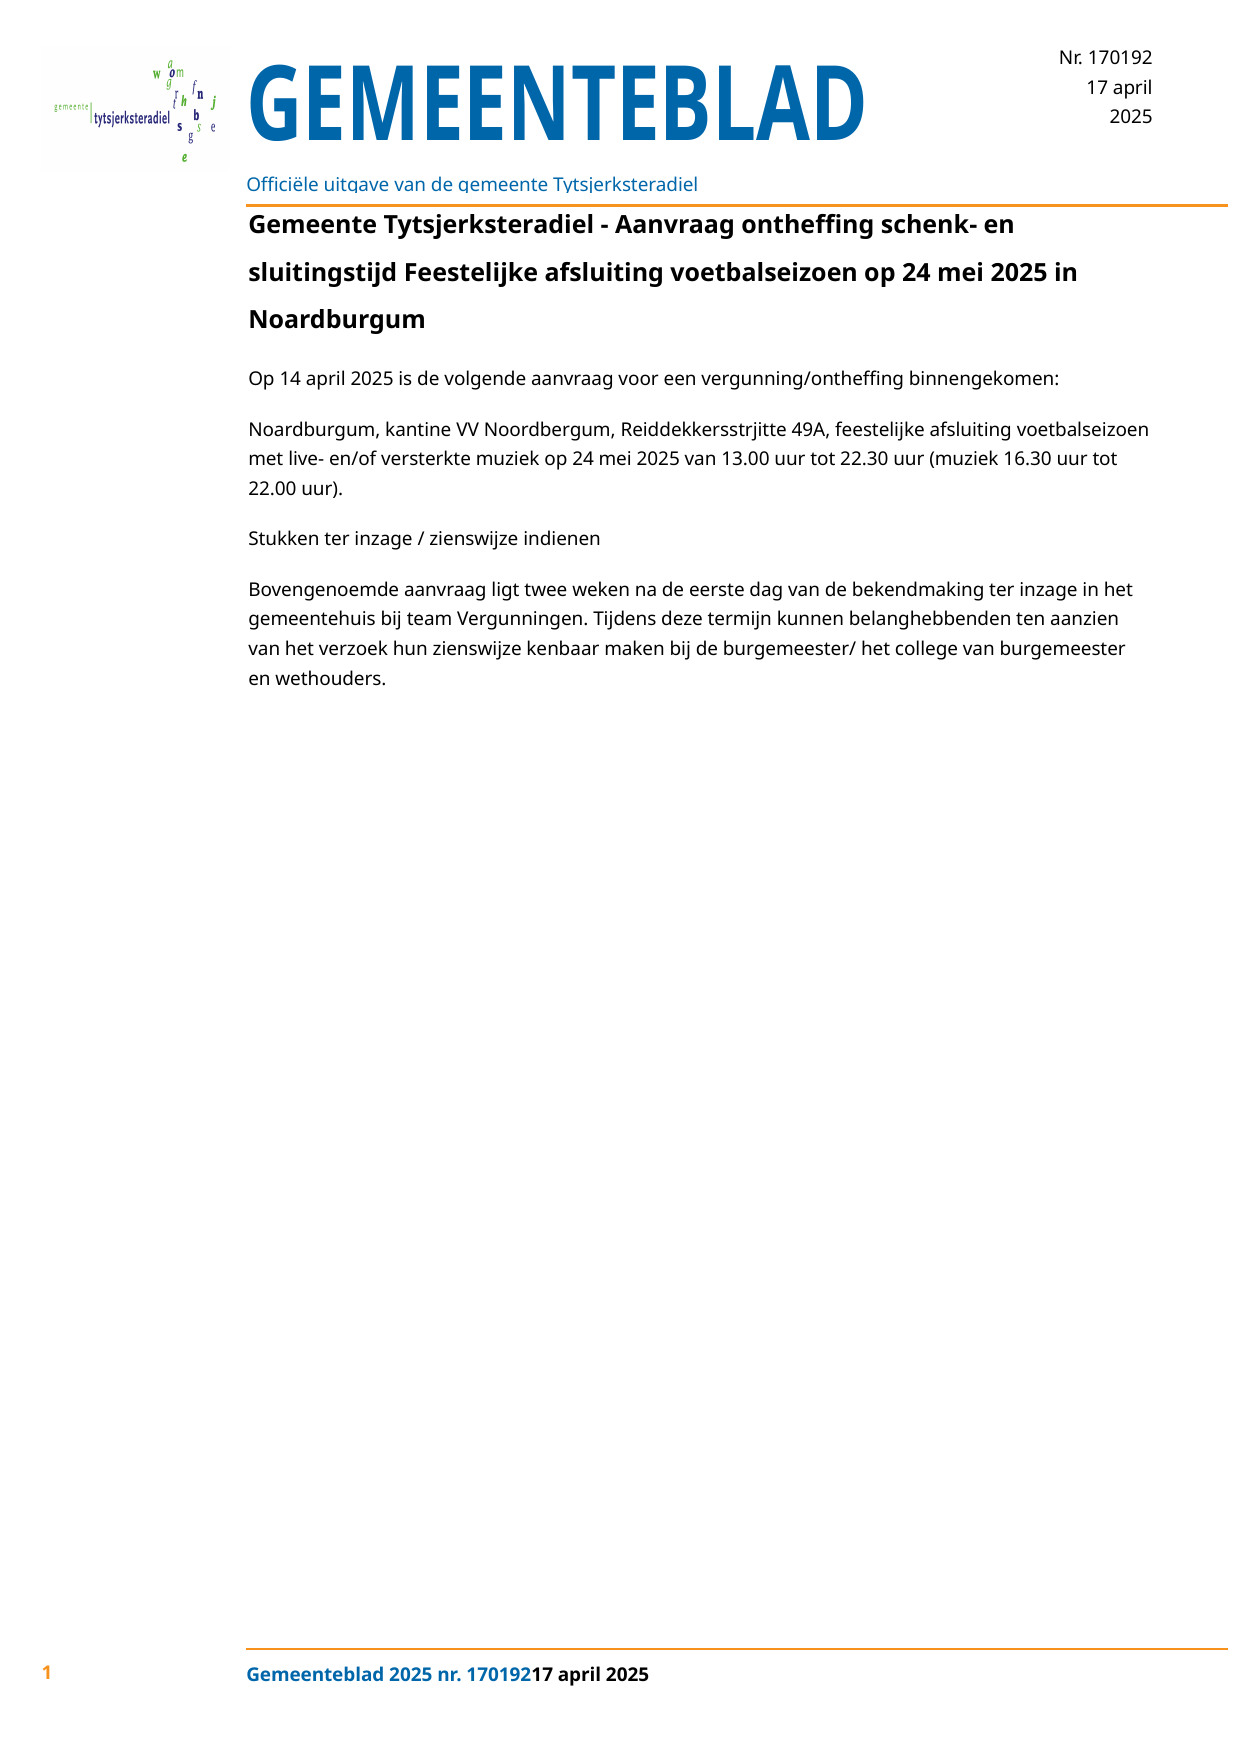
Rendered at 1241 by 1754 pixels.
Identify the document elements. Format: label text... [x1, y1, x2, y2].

text Stukken ter inzage / zienswijze indienen [248, 526, 1152, 551]
picture [41, 47, 231, 172]
text Gemeente Tytsjerksteradiel - Aanvraag ontheffing schenk- en sluitingstijd Feestelijke afsluiting voetbalseizoen op 24 mei 2025 in Noardburgum [248, 207, 1152, 336]
text Noardburgum, kantine VV Noordbergum, Reiddekkersstrjitte 49A, feestelijke afsluiting voetbalseizoen met live- en/of versterkte muziek op 24 mei 2025 van 13.00 uur tot 22.30 uur (muziek 16.30 uur tot 22.00 uur). [248, 416, 1152, 501]
text Bovengenoemde aanvraag ligt twee weken na de eerste dag van de bekendmaking ter inzage in het gemeentehuis bij team Vergunningen. Tijdens deze termijn kunnen belanghebbenden ten aanzien van het verzoek hun zienswijze kenbaar maken bij de burgemeester/ het college van burgemeester en wethouders. [248, 576, 1152, 690]
text Op 14 april 2025 is de volgende aanvraag voor een vergunning/ontheffing binnengekomen: [248, 366, 1152, 391]
